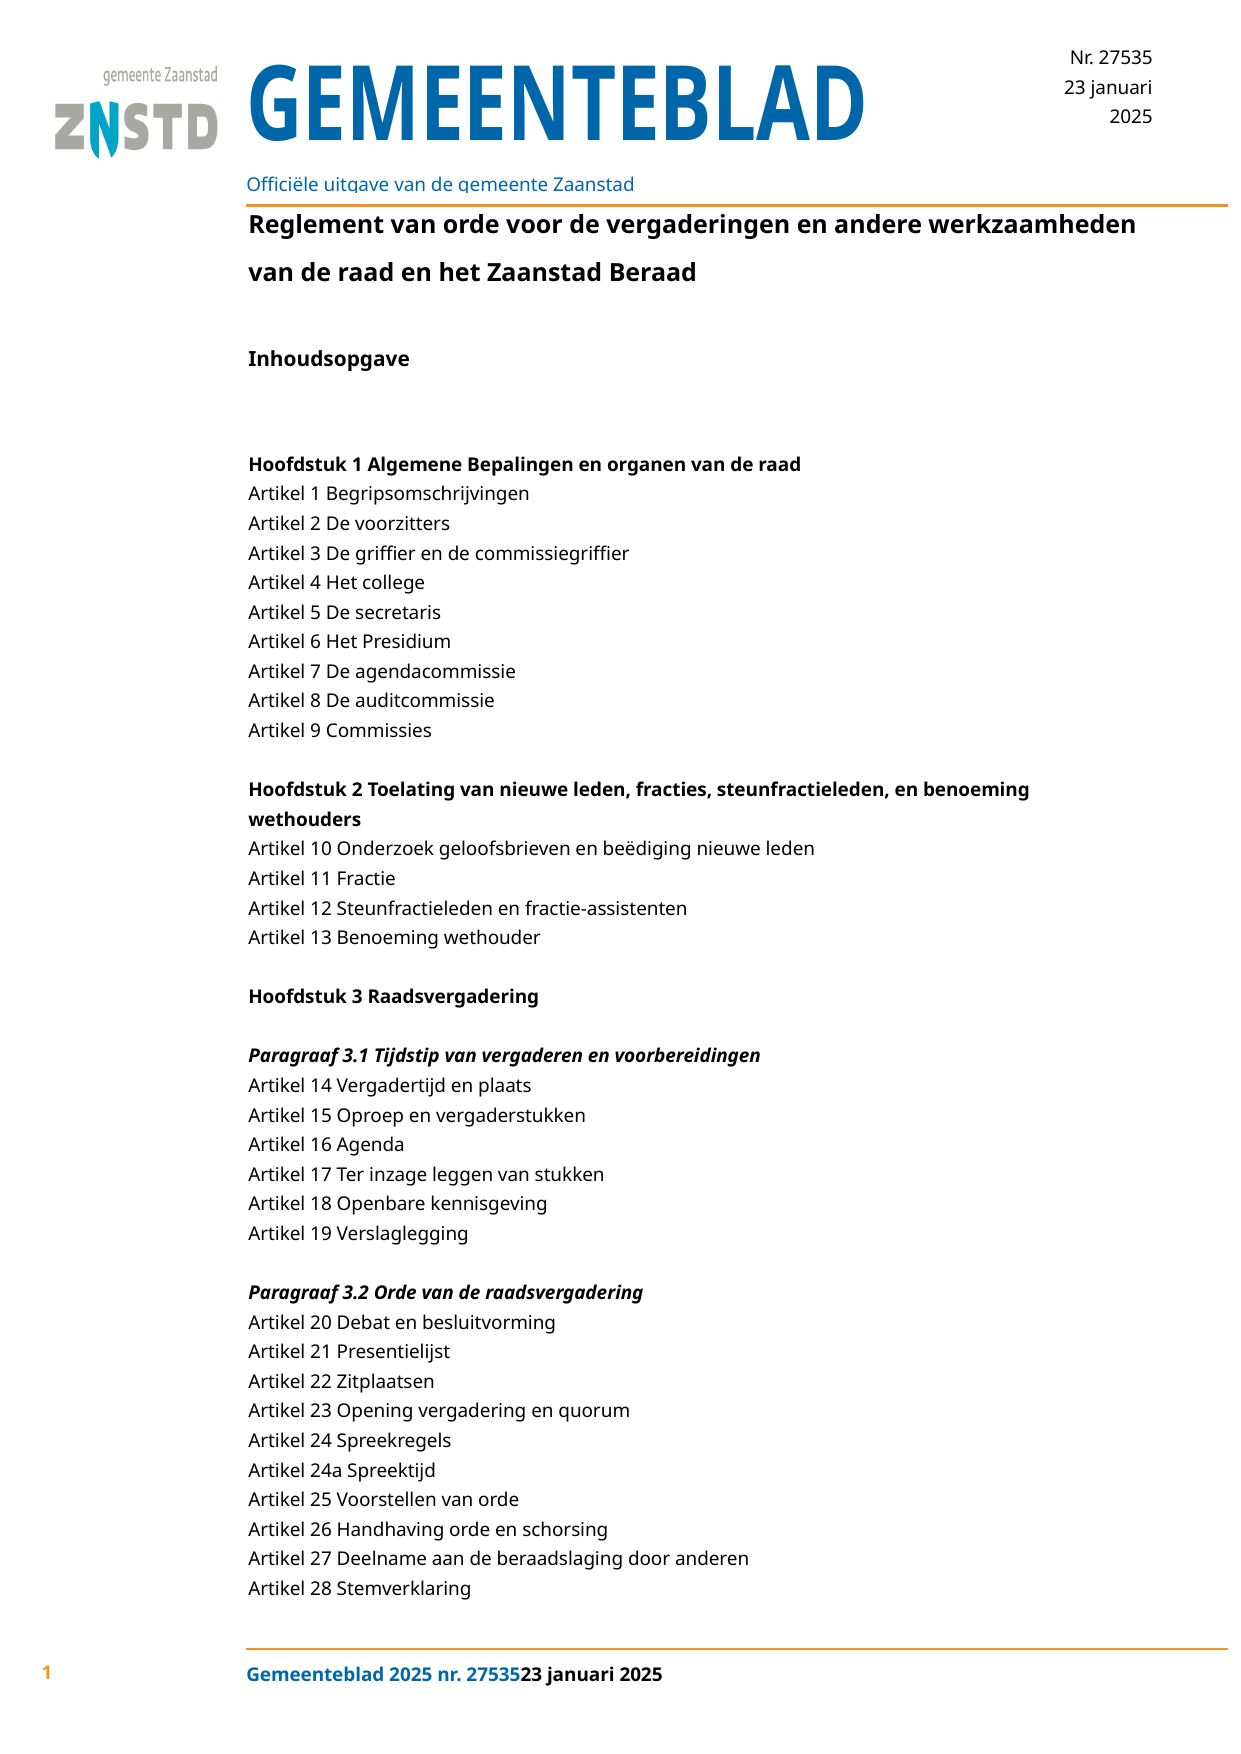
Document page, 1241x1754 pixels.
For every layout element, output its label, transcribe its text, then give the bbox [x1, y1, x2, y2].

text Inhoudsopgave [248, 344, 1152, 372]
text Hoofdstuk 2 Toelating van nieuwe leden, fracties, steunfractieleden, en benoeming [248, 776, 1152, 802]
text Artikel 28 Stemverklaring [248, 1575, 1152, 1601]
text Artikel 25 Voorstellen van orde [248, 1486, 1152, 1512]
text Hoofdstuk 1 Algemene Bepalingen en organen van de raad [248, 451, 1152, 477]
text Artikel 7 De agendacommissie [248, 658, 1152, 684]
text Artikel 2 De voorzitters [248, 510, 1152, 536]
text Artikel 1 Begripsomschrijvingen [248, 481, 1152, 506]
text Artikel 4 Het college [248, 569, 1152, 595]
text Artikel 11 Fractie [248, 865, 1152, 891]
text Artikel 17 Ter inzage leggen van stukken [248, 1161, 1152, 1187]
text Artikel 14 Vergadertijd en plaats [248, 1072, 1152, 1098]
text Artikel 26 Handhaving orde en schorsing [248, 1516, 1152, 1542]
text Artikel 24a Spreektijd [248, 1457, 1152, 1482]
text Paragraaf 3.2 Orde van de raadsvergadering [248, 1279, 1152, 1305]
text Artikel 10 Onderzoek geloofsbrieven en beëdiging nieuwe leden [248, 836, 1152, 861]
text Artikel 6 Het Presidium [248, 628, 1152, 654]
text Artikel 12 Steunfractieleden en fractie-assistenten [248, 895, 1152, 920]
text Artikel 22 Zitplaatsen [248, 1368, 1152, 1394]
text Artikel 15 Oproep en vergaderstukken [248, 1102, 1152, 1127]
text Artikel 20 Debat en besluitvorming [248, 1309, 1152, 1334]
text wethouders [248, 806, 1152, 832]
text Artikel 16 Agenda [248, 1131, 1152, 1157]
text Artikel 5 De secretaris [248, 599, 1152, 624]
text Artikel 9 Commissies [248, 717, 1152, 743]
text Artikel 18 Openbare kennisgeving [248, 1191, 1152, 1216]
picture [41, 47, 231, 172]
text Reglement van orde voor de vergaderingen en andere werkzaamheden van de raad en het Zaanstad Beraad [248, 207, 1152, 288]
text Artikel 23 Opening vergadering en quorum [248, 1398, 1152, 1423]
text Artikel 13 Benoeming wethouder [248, 924, 1152, 950]
text Artikel 24 Spreekregels [248, 1427, 1152, 1453]
text Hoofdstuk 3 Raadsvergadering [248, 983, 1152, 1009]
text Artikel 3 De griffier en de commissiegriffier [248, 540, 1152, 565]
text Artikel 8 De auditcommissie [248, 688, 1152, 713]
text Artikel 21 Presentielijst [248, 1338, 1152, 1364]
text Artikel 27 Deelname aan de beraadslaging door anderen [248, 1546, 1152, 1571]
text Paragraaf 3.1 Tijdstip van vergaderen en voorbereidingen [248, 1043, 1152, 1068]
text Artikel 19 Verslaglegging [248, 1220, 1152, 1246]
